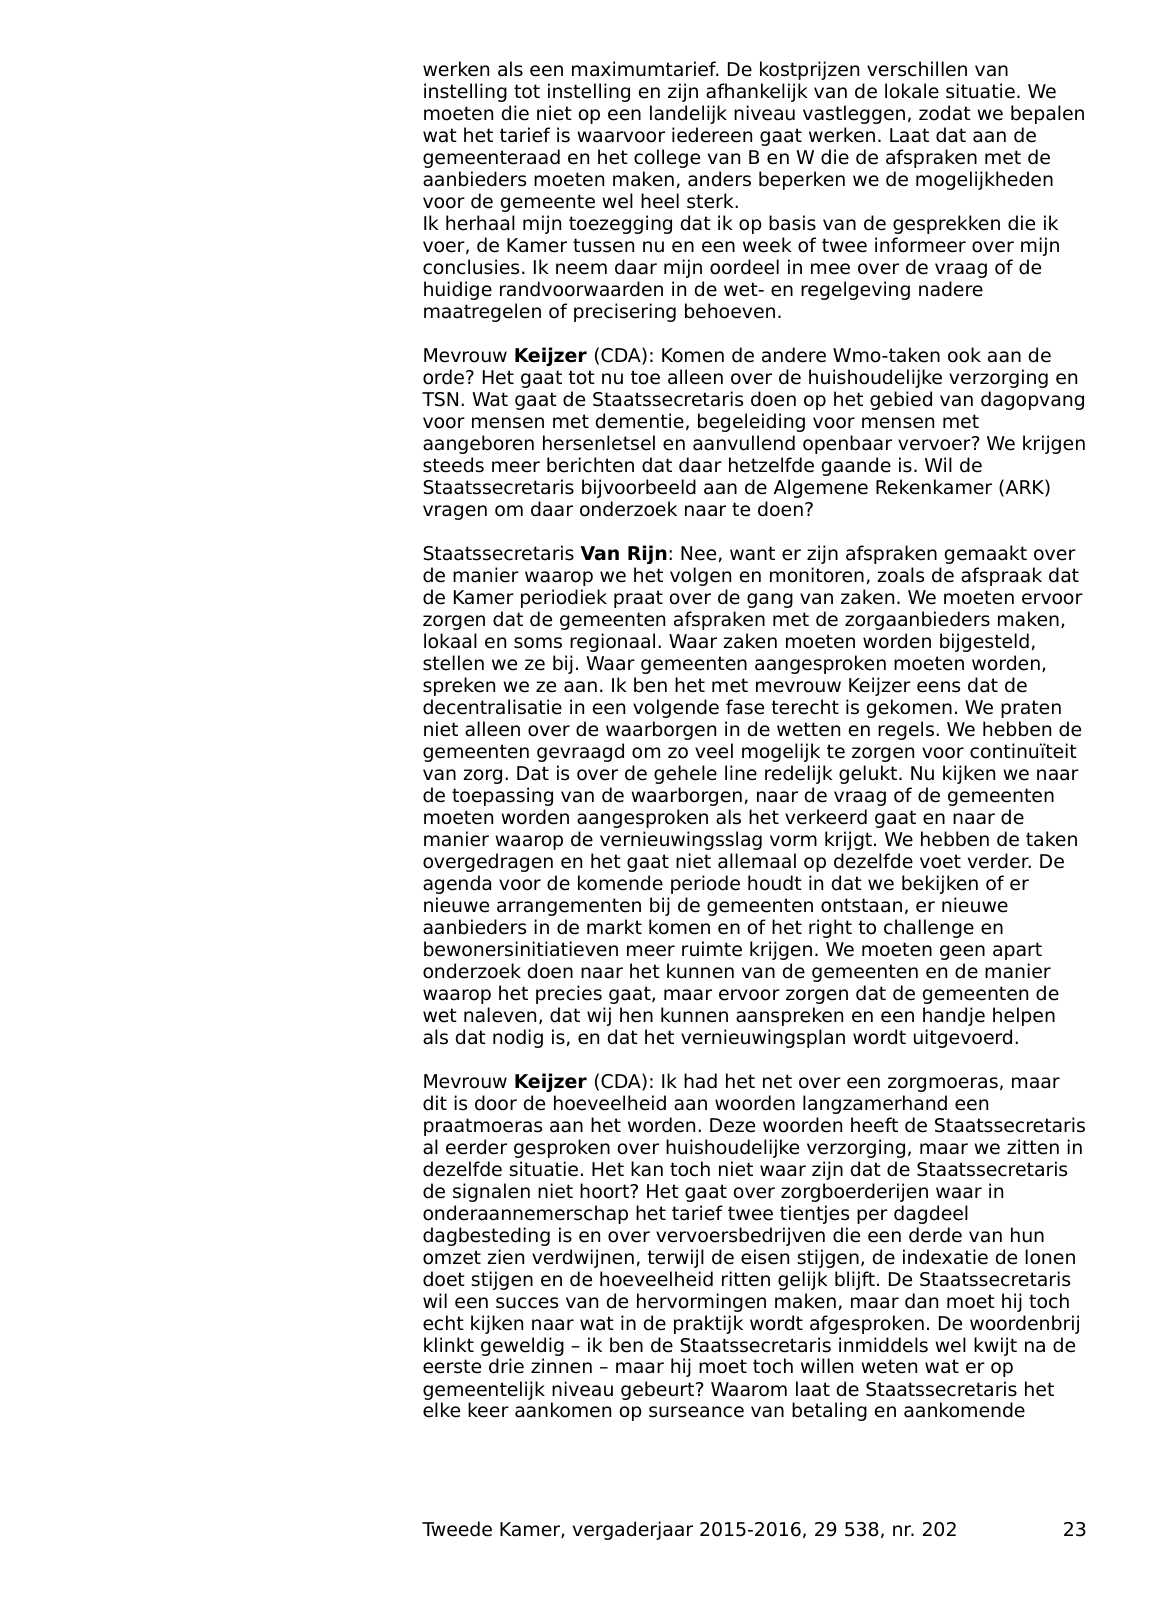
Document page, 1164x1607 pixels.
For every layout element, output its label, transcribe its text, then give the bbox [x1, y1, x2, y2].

text Mevrouw Keijzer (CDA): Komen de andere Wmo-taken ook aan de orde? Het gaat tot nu toe alleen over de huishoudelijke verzorging en TSN. Wat gaat de Staatssecretaris doen op het gebied van dagopvang voor mensen met dementie, begeleiding voor mensen met aangeboren hersenletsel en aanvullend openbaar vervoer? We krijgen steeds meer berichten dat daar hetzelfde gaande is. Wil de Staatssecretaris bijvoorbeeld aan de Algemene Rekenkamer (ARK) vragen om daar onderzoek naar te doen? [422, 345, 1087, 521]
text Staatssecretaris Van Rijn: Nee, want er zijn afspraken gemaakt over de manier waarop we het volgen en monitoren, zoals de afspraak dat de Kamer periodiek praat over de gang van zaken. We moeten ervoor zorgen dat de gemeenten afspraken met de zorgaanbieders maken, lokaal en soms regionaal. Waar zaken moeten worden bijgesteld, stellen we ze bij. Waar gemeenten aangesproken moeten worden, spreken we ze aan. Ik ben het met mevrouw Keijzer eens dat de decentralisatie in een volgende fase terecht is gekomen. We praten niet alleen over de waarborgen in de wetten en regels. We hebben de gemeenten gevraagd om zo veel mogelijk te zorgen voor continuïteit van zorg. Dat is over de gehele line redelijk gelukt. Nu kijken we naar de toepassing van de waarborgen, naar de vraag of de gemeenten moeten worden aangesproken als het verkeerd gaat en naar de manier waarop de vernieuwingsslag vorm krijgt. We hebben de taken overgedragen en het gaat niet allemaal op dezelfde voet verder. De agenda voor de komende periode houdt in dat we bekijken of er nieuwe arrangementen bij de gemeenten ontstaan, er nieuwe aanbieders in de markt komen en of het right to challenge en bewonersinitiatieven meer ruimte krijgen. We moeten geen apart onderzoek doen naar het kunnen van de gemeenten en de manier waarop het precies gaat, maar ervoor zorgen dat de gemeenten de wet naleven, dat wij hen kunnen aanspreken en een handje helpen als dat nodig is, en dat het vernieuwingsplan wordt uitgevoerd. [422, 543, 1087, 1048]
text Ik herhaal mijn toezegging dat ik op basis van de gesprekken die ik voer, de Kamer tussen nu en een week of twee informeer over mijn conclusies. Ik neem daar mijn oordeel in mee over de vraag of de huidige randvoorwaarden in de wet- en regelgeving nadere maatregelen of precisering behoeven. [422, 213, 1087, 323]
text werken als een maximumtarief. De kostprijzen verschillen van instelling tot instelling en zijn afhankelijk van de lokale situatie. We moeten die niet op een landelijk niveau vastleggen, zodat we bepalen wat het tarief is waarvoor iedereen gaat werken. Laat dat aan de gemeenteraad en het college van B en W die de afspraken met de aanbieders moeten maken, anders beperken we de mogelijkheden voor de gemeente wel heel sterk. [422, 59, 1087, 213]
text Mevrouw Keijzer (CDA): Ik had het net over een zorgmoeras, maar dit is door de hoeveelheid aan woorden langzamerhand een praatmoeras aan het worden. Deze woorden heeft de Staatssecretaris al eerder gesproken over huishoudelijke verzorging, maar we zitten in dezelfde situatie. Het kan toch niet waar zijn dat de Staatssecretaris de signalen niet hoort? Het gaat over zorgboerderijen waar in onderaannemerschap het tarief twee tientjes per dagdeel dagbesteding is en over vervoersbedrijven die een derde van hun omzet zien verdwijnen, terwijl de eisen stijgen, de indexatie de lonen doet stijgen en de hoeveelheid ritten gelijk blijft. De Staatssecretaris wil een succes van de hervormingen maken, maar dan moet hij toch echt kijken naar wat in de praktijk wordt afgesproken. De woordenbrij klinkt geweldig – ik ben de Staatssecretaris inmiddels wel kwijt na de eerste drie zinnen – maar hij moet toch willen weten wat er op gemeentelijk niveau gebeurt? Waarom laat de Staatssecretaris het elke keer aankomen op surseance van betaling en aankomende [422, 1071, 1087, 1422]
